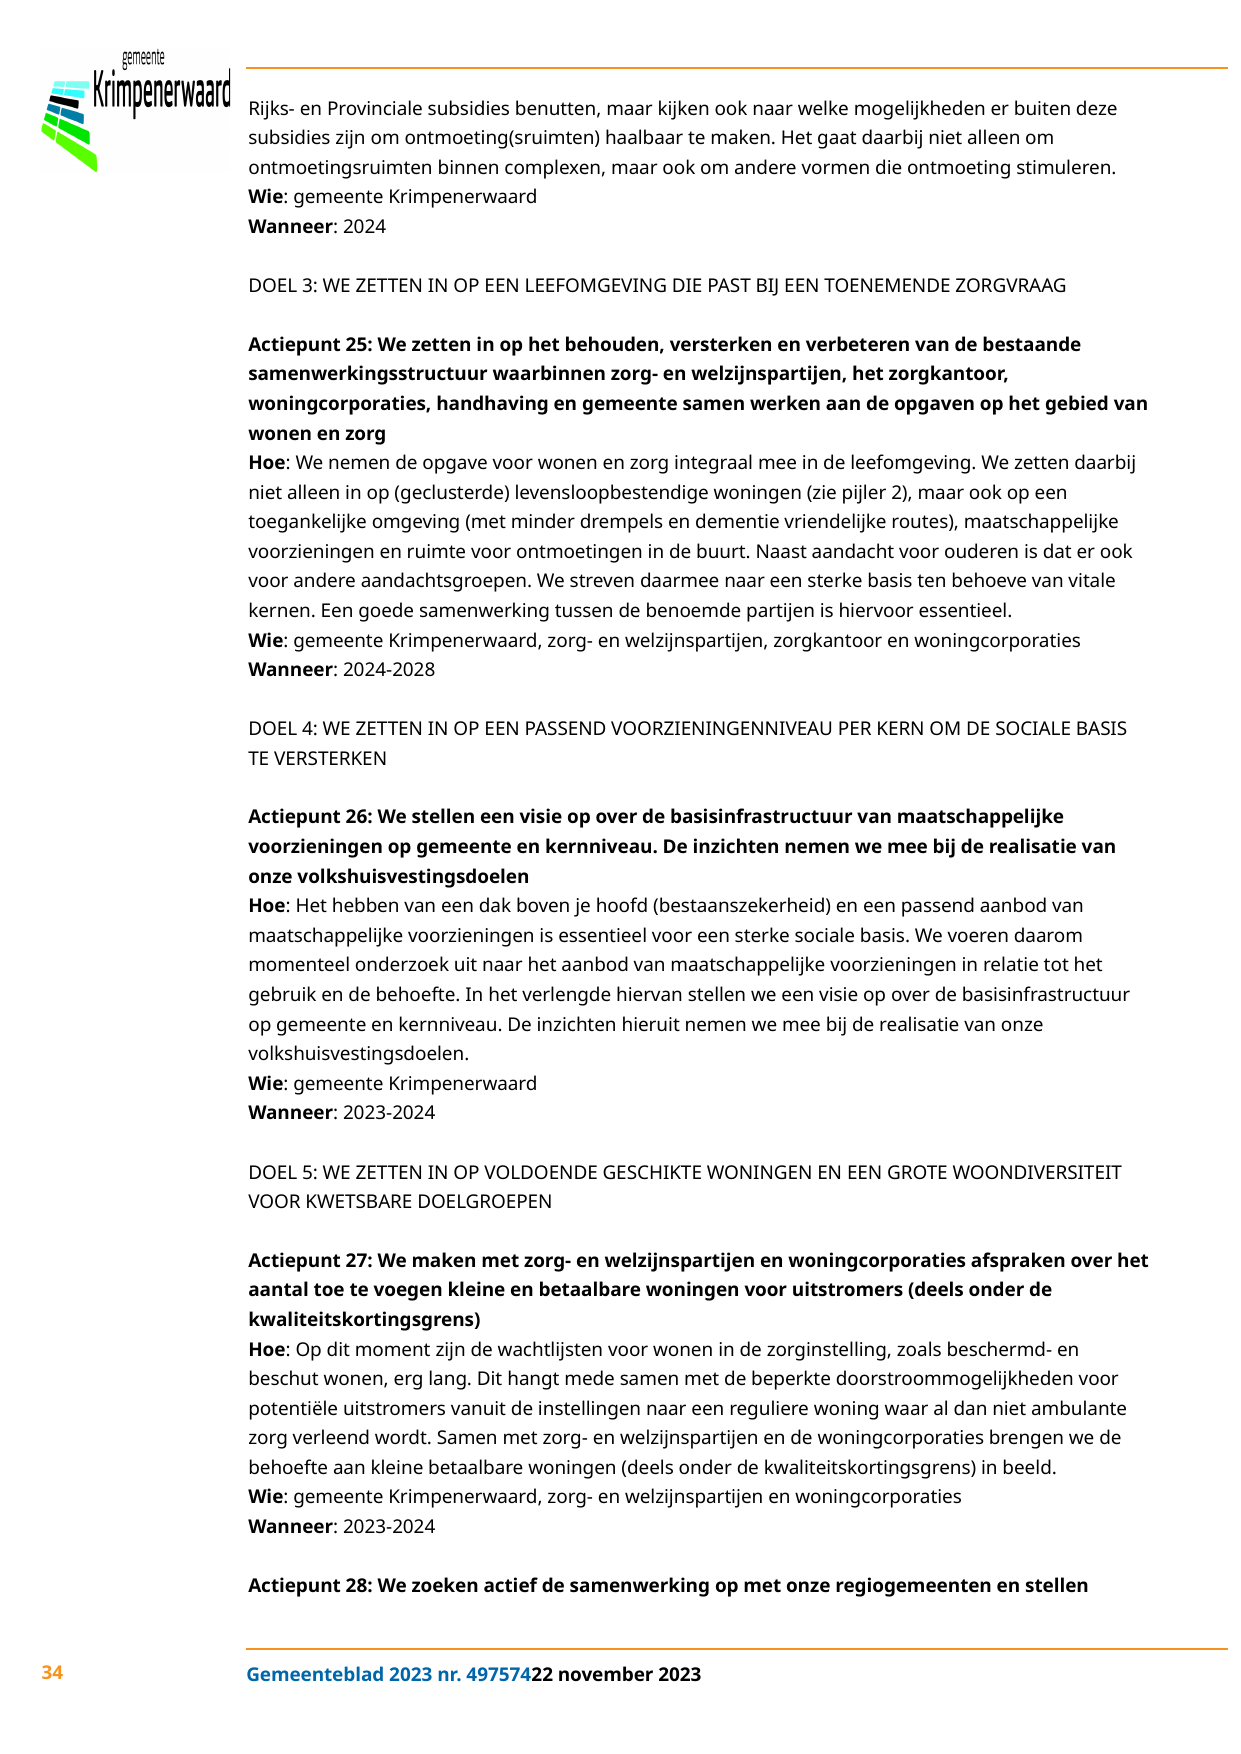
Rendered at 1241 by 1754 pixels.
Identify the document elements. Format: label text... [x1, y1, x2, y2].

table_header DOEL 3: WE ZETTEN IN OP EEN LEEFOMGEVING DIE PAST BIJ EEN TOENEMENDE ZORGVRAAG [248, 273, 1152, 298]
text Wanneer: 2024-2028 [248, 656, 1152, 682]
table_header DOEL 5: WE ZETTEN IN OP VOLDOENDE GESCHIKTE WONINGEN EN EEN GROTE WOONDIVERSITEIT VOOR KWETSBARE DOELGROEPEN [248, 1159, 1152, 1214]
text Wanneer: 2023-2024 [248, 1099, 1152, 1125]
text Actiepunt 28: We zoeken actief de samenwerking op met onze regiogemeenten en stellen [248, 1572, 1152, 1598]
text Wanneer: 2024 [248, 213, 1152, 239]
text Actiepunt 26: We stellen een visie op over de basisinfrastructuur van maatschappelijke voorzieningen op gemeente en kernniveau. De inzichten nemen we mee bij de realisatie van onze volkshuisvestingsdoelen [248, 804, 1152, 889]
text Wie: gemeente Krimpenerwaard, zorg- en welzijnspartijen en woningcorporaties [248, 1484, 1152, 1509]
picture [41, 47, 231, 172]
text Wie: gemeente Krimpenerwaard [248, 1070, 1152, 1096]
text Hoe: We nemen de opgave voor wonen en zorg integraal mee in de leefomgeving. We zetten daarbij niet alleen in op (geclusterde) levensloopbestendige woningen (zie pijler 2), maar ook op een toegankelijke omgeving (met minder drempels en dementie vriendelijke routes), maatschappelijke voorzieningen en ruimte voor ontmoetingen in de buurt. Naast aandacht voor ouderen is dat er ook voor andere aandachtsgroepen. We streven daarmee naar een sterke basis ten behoeve van vitale kernen. Een goede samenwerking tussen de benoemde partijen is hiervoor essentieel. [248, 449, 1152, 623]
text Hoe: Op dit moment zijn de wachtlijsten voor wonen in de zorginstelling, zoals beschermd- en beschut wonen, erg lang. Dit hangt mede samen met de beperkte doorstroommogelijkheden voor potentiële uitstromers vanuit de instellingen naar een reguliere woning waar al dan niet ambulante zorg verleend wordt. Samen met zorg- en welzijnspartijen en de woningcorporaties brengen we de behoefte aan kleine betaalbare woningen (deels onder de kwaliteitskortingsgrens) in beeld. [248, 1336, 1152, 1480]
text Rijks- en Provinciale subsidies benutten, maar kijken ook naar welke mogelijkheden er buiten deze subsidies zijn om ontmoeting(sruimten) haalbaar te maken. Het gaat daarbij niet alleen om ontmoetingsruimten binnen complexen, maar ook om andere vormen die ontmoeting stimuleren. [248, 95, 1152, 180]
table_header DOEL 4: WE ZETTEN IN OP EEN PASSEND VOORZIENINGENNIVEAU PER KERN OM DE SOCIALE BASIS TE VERSTERKEN [248, 716, 1152, 771]
text Wanneer: 2023-2024 [248, 1513, 1152, 1539]
text Actiepunt 25: We zetten in op het behouden, versterken en verbeteren van de bestaande samenwerkingsstructuur waarbinnen zorg- en welzijnspartijen, het zorgkantoor, woningcorporaties, handhaving en gemeente samen werken aan de opgaven op het gebied van wonen en zorg [248, 331, 1152, 445]
text Wie: gemeente Krimpenerwaard [248, 183, 1152, 209]
text Wie: gemeente Krimpenerwaard, zorg- en welzijnspartijen, zorgkantoor en woningcorporaties [248, 627, 1152, 652]
text Hoe: Het hebben van een dak boven je hoofd (bestaanszekerheid) en een passend aanbod van maatschappelijke voorzieningen is essentieel voor een sterke sociale basis. We voeren daarom momenteel onderzoek uit naar het aanbod van maatschappelijke voorzieningen in relatie tot het gebruik en de behoefte. In het verlengde hiervan stellen we een visie op over de basisinfrastructuur op gemeente en kernniveau. De inzichten hieruit nemen we mee bij de realisatie van onze volkshuisvestingsdoelen. [248, 892, 1152, 1066]
text Actiepunt 27: We maken met zorg- en welzijnspartijen en woningcorporaties afspraken over het aantal toe te voegen kleine en betaalbare woningen voor uitstromers (deels onder de kwaliteitskortingsgrens) [248, 1247, 1152, 1332]
